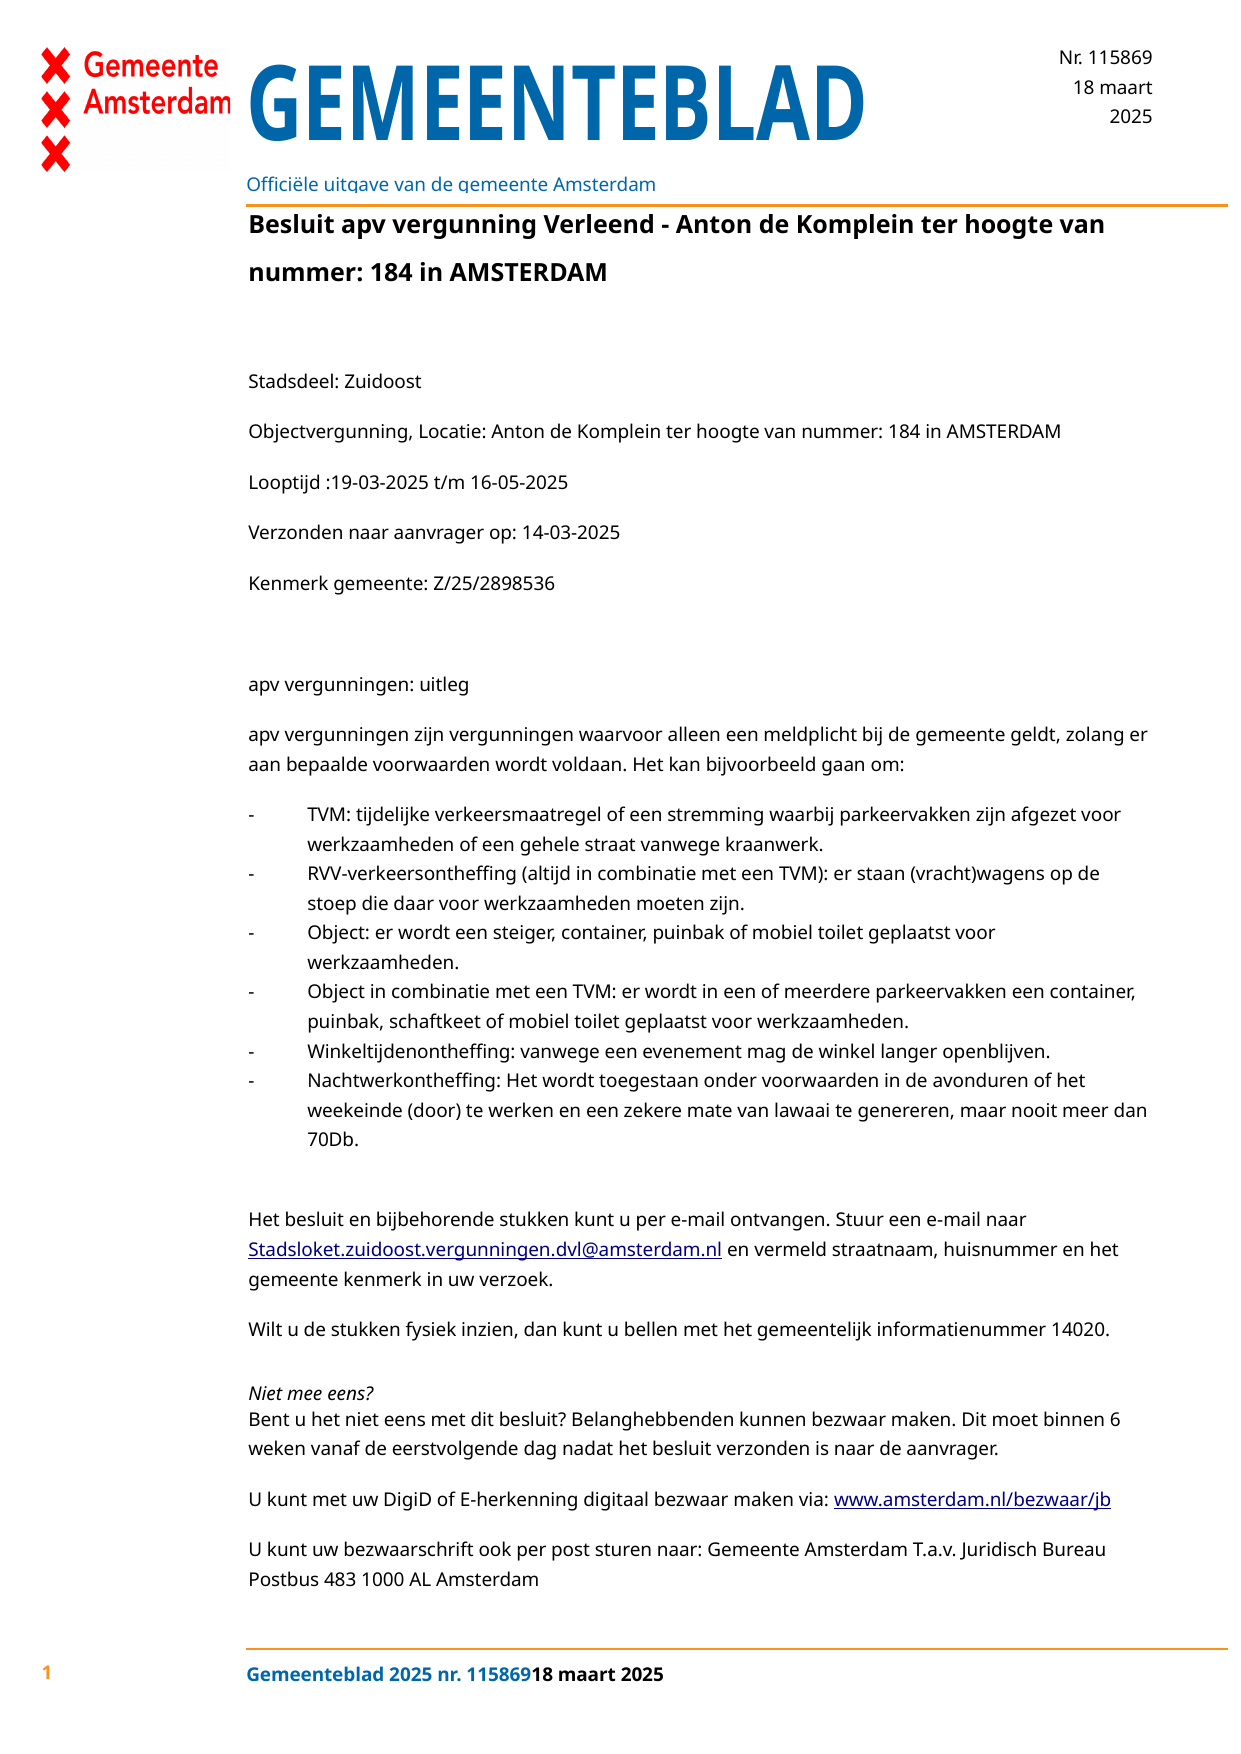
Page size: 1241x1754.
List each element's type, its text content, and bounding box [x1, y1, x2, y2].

text Bent u het niet eens met dit besluit? Belanghebbenden kunnen bezwaar maken. Dit moet binnen 6 weken vanaf de eerstvolgende dag nadat het besluit verzonden is naar de aanvrager. [248, 1406, 1152, 1461]
list RVV-verkeersontheffing (altijd in combinatie met een TVM): er staan (vracht)wagens op de stoep die daar voor werkzaamheden moeten zijn. [248, 860, 1152, 916]
text Niet mee eens? [248, 1380, 1152, 1406]
text Wilt u de stukken fysiek inzien, dan kunt u bellen met het gemeentelijk informatienummer 14020. [248, 1316, 1152, 1342]
text Stadsdeel: Zuidoost [248, 368, 1152, 394]
text Het besluit en bijbehorende stukken kunt u per e-mail ontvangen. Stuur een e-mail naar Stadsloket.zuidoost.vergunningen.dvl@amsterdam.nl en vermeld straatnaam, huisnummer en het gemeente kenmerk in uw verzoek. [248, 1207, 1152, 1292]
list Nachtwerkontheffing: Het wordt toegestaan onder voorwaarden in de avonduren of het weekeinde (door) te werken en een zekere mate van lawaai te genereren, maar nooit meer dan 70Db. [248, 1067, 1152, 1152]
list Winkeltijdenontheffing: vanwege een evenement mag de winkel langer openblijven. [248, 1038, 1152, 1064]
text U kunt met uw DigiD of E-herkenning digitaal bezwaar maken via: www.amsterdam.nl/bezwaar/jb [248, 1486, 1152, 1512]
list TVM: tijdelijke verkeersmaatregel of een stremming waarbij parkeervakken zijn afgezet voor werkzaamheden of een gehele straat vanwege kraanwerk. [248, 801, 1152, 857]
text Kenmerk gemeente: Z/25/2898536 [248, 570, 1152, 596]
text Objectvergunning, Locatie: Anton de Komplein ter hoogte van nummer: 184 in AMSTERDAM [248, 419, 1152, 444]
text Besluit apv vergunning Verleend - Anton de Komplein ter hoogte van nummer: 184 in AMSTERDAM [248, 207, 1152, 288]
text Verzonden naar aanvrager op: 14-03-2025 [248, 519, 1152, 545]
list Object: er wordt een steiger, container, puinbak of mobiel toilet geplaatst voor werkzaamheden. [248, 919, 1152, 975]
text apv vergunningen: uitleg [248, 671, 1152, 697]
text U kunt uw bezwaarschrift ook per post sturen naar: Gemeente Amsterdam T.a.v. Juridisch Bureau Postbus 483 1000 AL Amsterdam [248, 1536, 1152, 1592]
text apv vergunningen zijn vergunningen waarvoor alleen een meldplicht bij de gemeente geldt, zolang er aan bepaalde voorwaarden wordt voldaan. Het kan bijvoorbeeld gaan om: [248, 721, 1152, 777]
text Looptijd :19-03-2025 t/m 16-05-2025 [248, 469, 1152, 495]
picture [41, 47, 231, 172]
list Object in combinatie met een TVM: er wordt in een of meerdere parkeervakken een container, puinbak, schaftkeet of mobiel toilet geplaatst voor werkzaamheden. [248, 979, 1152, 1034]
